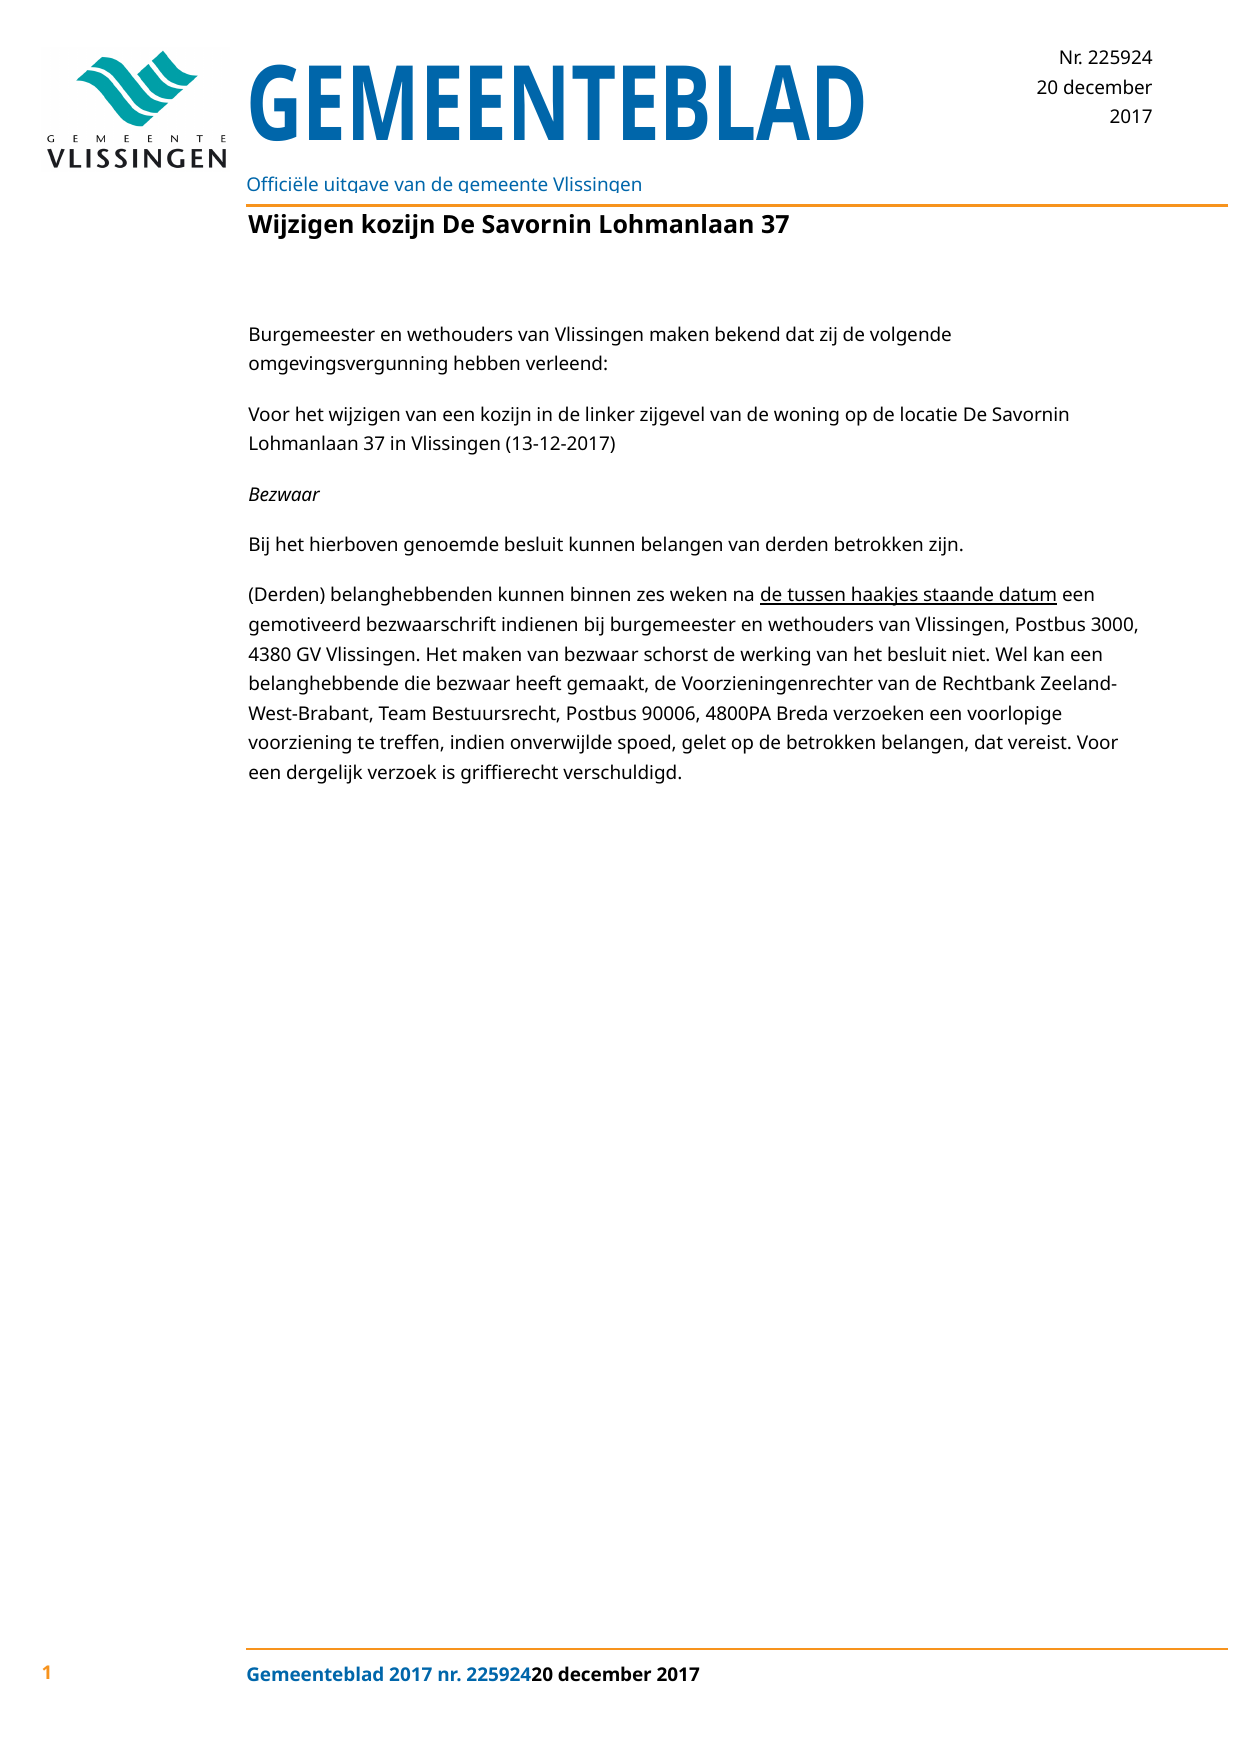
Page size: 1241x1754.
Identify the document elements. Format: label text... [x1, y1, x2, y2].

text (Derden) belanghebbenden kunnen binnen zes weken na de tussen haakjes staande datum een gemotiveerd bezwaarschrift indienen bij burgemeester en wethouders van Vlissingen, Postbus 3000, 4380 GV Vlissingen. Het maken van bezwaar schorst de werking van het besluit niet. Wel kan een belanghebbende die bezwaar heeft gemaakt, de Voorzieningenrechter van de Rechtbank Zeeland-West-Brabant, Team Bestuursrecht, Postbus 90006, 4800PA Breda verzoeken een voorlopige voorziening te treffen, indien onverwijlde spoed, gelet op de betrokken belangen, dat vereist. Voor een dergelijk verzoek is griffierecht verschuldigd. [248, 582, 1152, 785]
text Wijzigen kozijn De Savornin Lohmanlaan 37 [248, 207, 1152, 241]
text Bezwaar [248, 481, 1152, 506]
text Bij het hierboven genoemde besluit kunnen belangen van derden betrokken zijn. [248, 531, 1152, 557]
text Burgemeester en wethouders van Vlissingen maken bekend dat zij de volgende omgevingsvergunning hebben verleend: [248, 321, 1152, 376]
text Voor het wijzigen van een kozijn in de linker zijgevel van de woning op de locatie De Savornin Lohmanlaan 37 in Vlissingen (13-12-2017) [248, 401, 1152, 456]
picture [41, 47, 231, 172]
